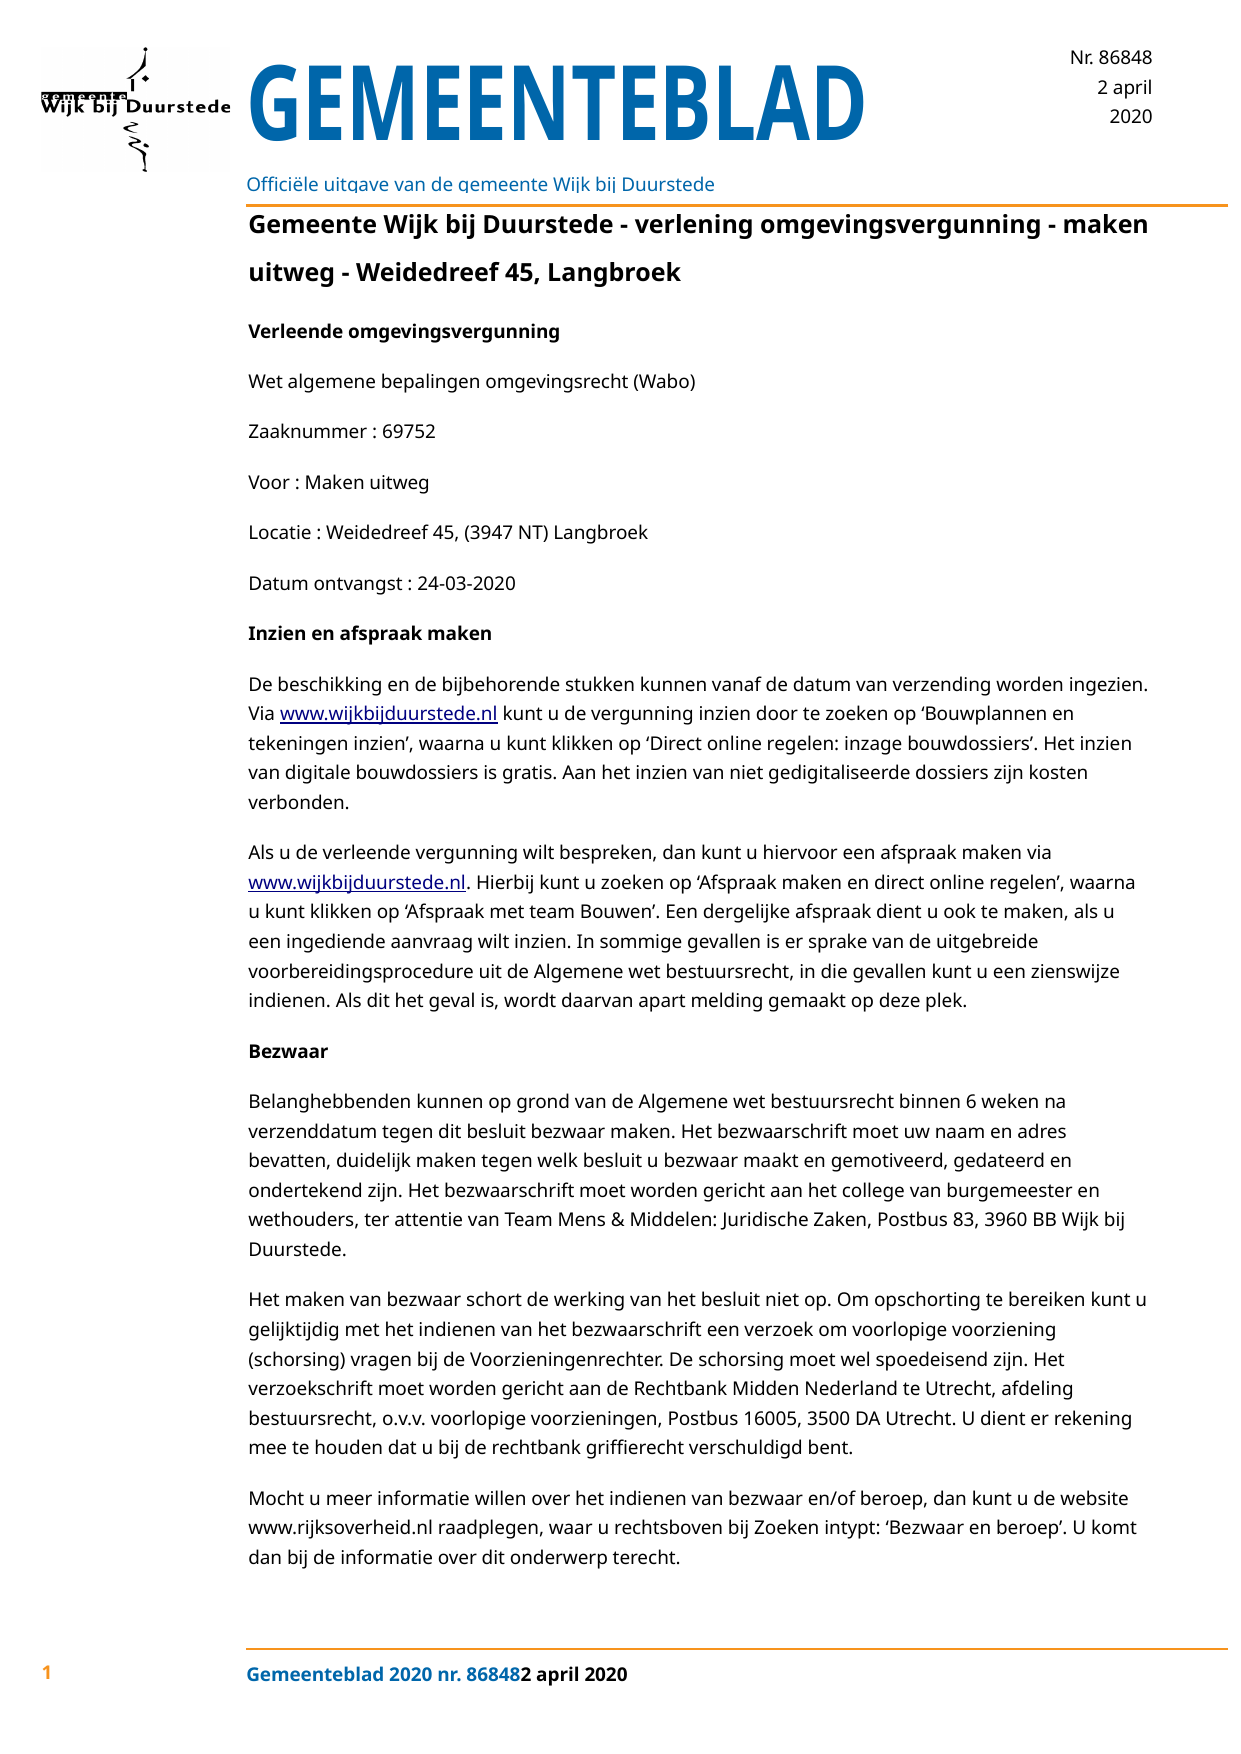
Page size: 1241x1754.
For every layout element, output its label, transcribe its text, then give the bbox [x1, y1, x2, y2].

text Het maken van bezwaar schort de werking van het besluit niet op. Om opschorting te bereiken kunt u gelijktijdig met het indienen van het bezwaarschrift een verzoek om voorlopige voorziening (schorsing) vragen bij de Voorzieningenrechter. De schorsing moet wel spoedeisend zijn. Het verzoekschrift moet worden gericht aan de Rechtbank Midden Nederland te Utrecht, afdeling bestuursrecht, o.v.v. voorlopige voorzieningen, Postbus 16005, 3500 DA Utrecht. U dient er rekening mee te houden dat u bij de rechtbank griffierecht verschuldigd bent. [248, 1287, 1152, 1460]
text Mocht u meer informatie willen over het indienen van bezwaar en/of beroep, dan kunt u de website www.rijksoverheid.nl raadplegen, waar u rechtsboven bij Zoeken intypt: ‘Bezwaar en beroep’. U komt dan bij de informatie over dit onderwerp terecht. [248, 1485, 1152, 1570]
text Als u de verleende vergunning wilt bespreken, dan kunt u hiervoor een afspraak maken via www.wijkbijduurstede.nl. Hierbij kunt u zoeken op ‘Afspraak maken en direct online regelen’, waarna u kunt klikken op ‘Afspraak met team Bouwen’. Een dergelijke afspraak dient u ook te maken, als u een ingediende aanvraag wilt inzien. In sommige gevallen is er sprake van de uitgebreide voorbereidingsprocedure uit de Algemene wet bestuursrecht, in die gevallen kunt u een zienswijze indienen. Als dit het geval is, wordt daarvan apart melding gemaakt op deze plek. [248, 839, 1152, 1013]
text Wet algemene bepalingen omgevingsrecht (Wabo) [248, 368, 1152, 394]
text Belanghebbenden kunnen op grond van de Algemene wet bestuursrecht binnen 6 weken na verzenddatum tegen dit besluit bezwaar maken. Het bezwaarschrift moet uw naam en adres bevatten, duidelijk maken tegen welk besluit u bezwaar maakt en gemotiveerd, gedateerd en ondertekend zijn. Het bezwaarschrift moet worden gericht aan het college van burgemeester en wethouders, ter attentie van Team Mens & Middelen: Juridische Zaken, Postbus 83, 3960 BB Wijk bij Duurstede. [248, 1088, 1152, 1262]
text Inzien en afspraak maken [248, 620, 1152, 646]
text Locatie : Weidedreef 45, (3947 NT) Langbroek [248, 519, 1152, 545]
text Bezwaar [248, 1038, 1152, 1064]
picture [41, 47, 231, 172]
text Gemeente Wijk bij Duurstede - verlening omgevingsvergunning - maken uitweg - Weidedreef 45, Langbroek [248, 207, 1152, 288]
text Verleende omgevingsvergunning [248, 318, 1152, 344]
text Datum ontvangst : 24-03-2020 [248, 570, 1152, 596]
text Voor : Maken uitweg [248, 469, 1152, 495]
text De beschikking en de bijbehorende stukken kunnen vanaf de datum van verzending worden ingezien. Via www.wijkbijduurstede.nl kunt u de vergunning inzien door te zoeken op ‘Bouwplannen en tekeningen inzien’, waarna u kunt klikken op ‘Direct online regelen: inzage bouwdossiers’. Het inzien van digitale bouwdossiers is gratis. Aan het inzien van niet gedigitaliseerde dossiers zijn kosten verbonden. [248, 671, 1152, 815]
text Zaaknummer : 69752 [248, 419, 1152, 444]
